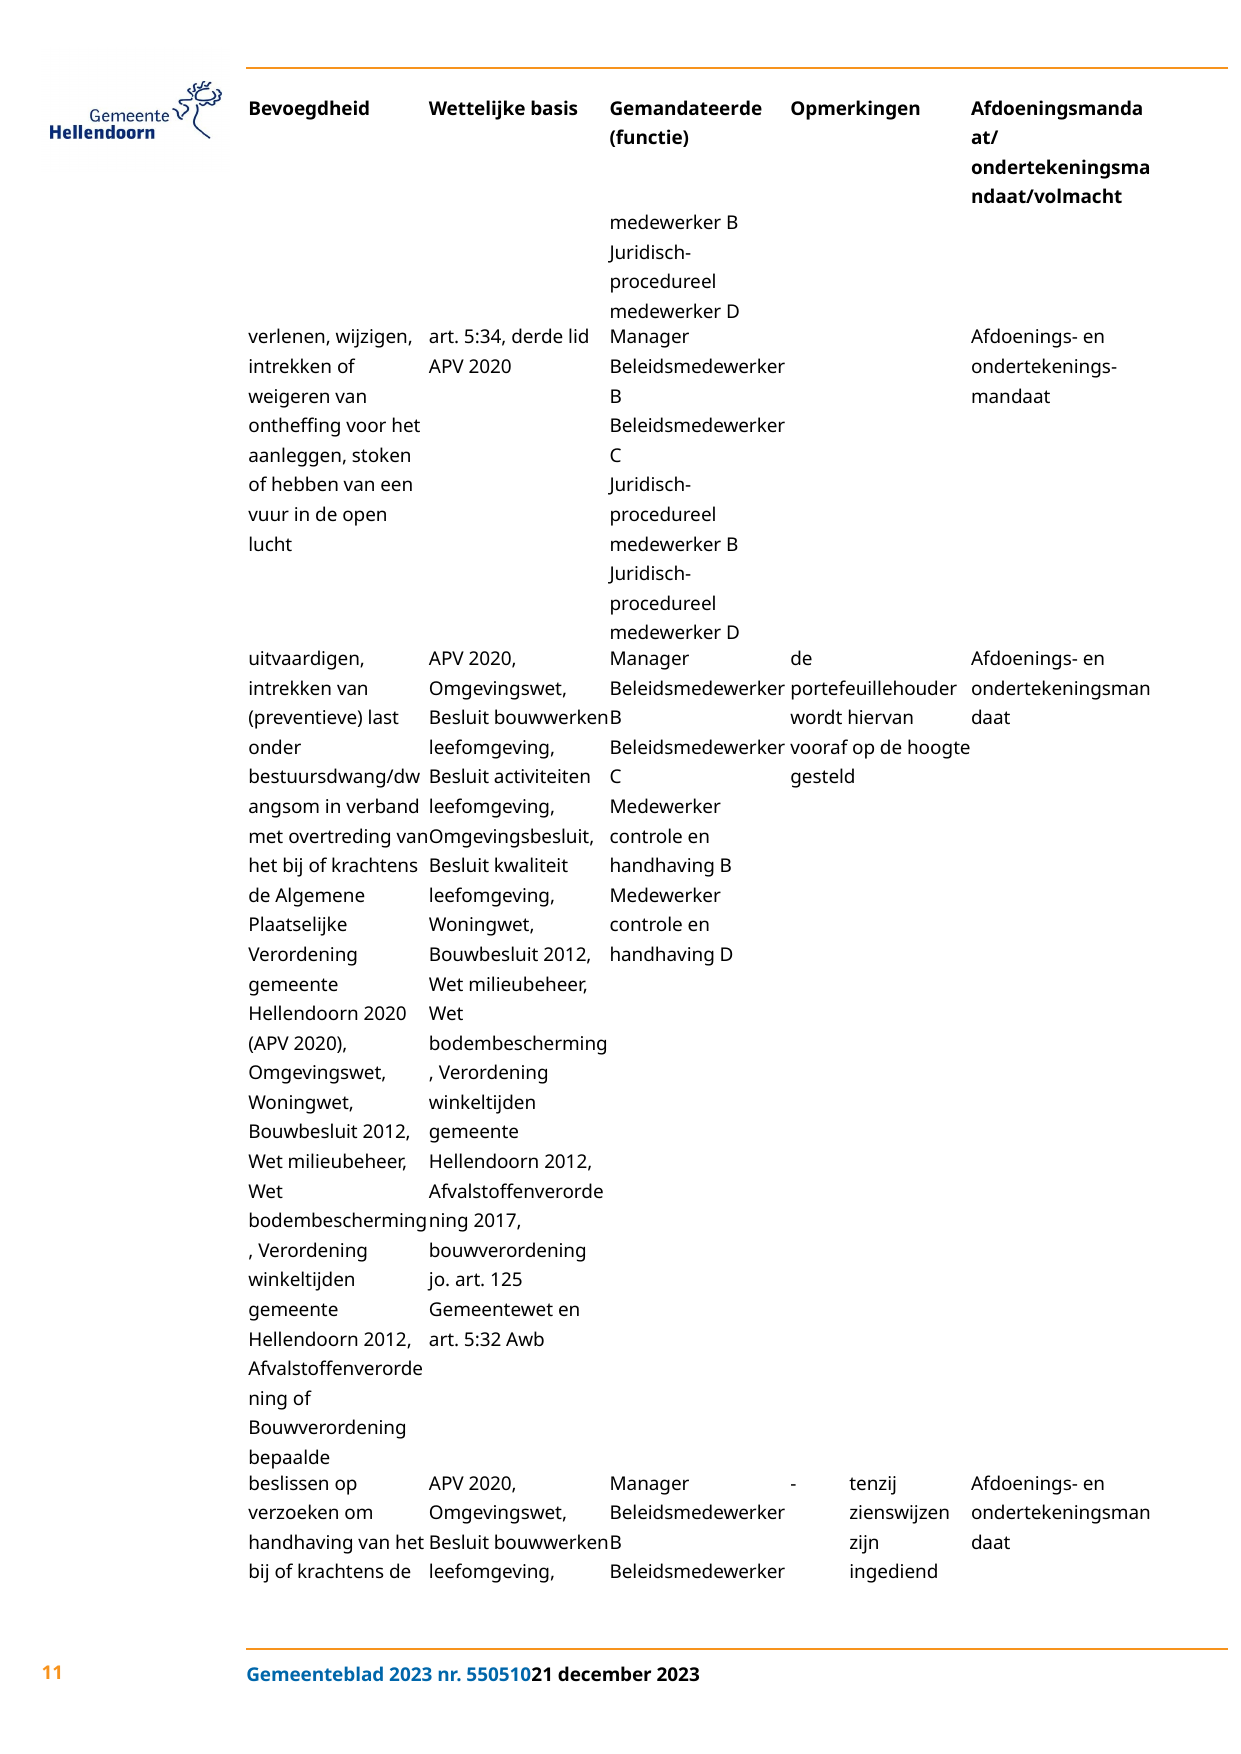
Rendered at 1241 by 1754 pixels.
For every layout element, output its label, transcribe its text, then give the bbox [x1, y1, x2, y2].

picture [41, 47, 231, 172]
table_cell [971, 209, 1152, 324]
table_cell [790, 324, 971, 645]
table_header Opmerkingen [790, 95, 971, 209]
table_cell de portefeuillehouder wordt hiervan vooraf op de hoogte gesteld [790, 645, 971, 1470]
table_cell art. 5:34, derde lid APV 2020 [429, 324, 609, 645]
table_cell [790, 209, 971, 324]
table_header Wettelijke basis [429, 95, 609, 209]
table_cell verlenen, wijzigen, intrekken of weigeren van ontheffing voor het aanleggen, stoken of hebben van een vuur in de open lucht [248, 324, 429, 645]
table_cell medewerker B Juridisch-procedureel medewerker D [609, 209, 790, 324]
table_header Gemandateer­de (functie) [609, 95, 790, 209]
table_cell APV 2020, Omgevingswet, Besluit bouwwerken leefomgeving, [429, 1470, 609, 1584]
table_header Bevoegdheid [248, 95, 429, 209]
table_cell APV 2020, Omgevingswet, Besluit bouwwerken leefomgeving, Besluit activiteiten leefomgeving, Omgevingsbesluit, Besluit kwaliteit leefomgeving, Woningwet, Bouwbesluit 2012, Wet milieubeheer, Wet bodembescherming, Verordening winkeltijden gemeente Hellendoorn 2012, Afvalstoffenverordening 2017, bouwverordening jo. art. 125 Gemeentewet en art. 5:32 Awb [429, 645, 609, 1470]
table_cell Afdoenings- en ondertekeningsmandaat [971, 1470, 1152, 1584]
table_cell Afdoenings- en ondertekenings­man­daat [971, 324, 1152, 645]
table_cell Manager Beleidsmedewerker B Beleidsmedewerker C Juridisch-procedureel medewerker B Juridisch-procedureel medewerker D [609, 324, 790, 645]
table_cell Manager Beleidsmedewerker B Beleidsmedewerker [609, 1470, 790, 1584]
table_cell Manager Beleidsmedewerker B Beleidsmedewerker C Medewerker controle en handhaving B Medewerker controle en handhaving D [609, 645, 790, 1470]
table_cell tenzij zienswijzen zijn ingediend [790, 1470, 971, 1584]
table_header Afdoeningsmandaat/ondertekeningsmandaat/volmacht [971, 95, 1152, 209]
table_cell beslissen op verzoeken om handhaving van het bij of krachtens de [248, 1470, 429, 1584]
table_cell [248, 209, 429, 324]
table_cell uitvaardigen, intrekken van (preventieve) last onder bestuursdwang/dwangsom in verband met overtreding van het bij of krachtens de Algemene Plaatselijke Verordening gemeente Hellendoorn 2020 (APV 2020), Omgevingswet, Woningwet, Bouwbesluit 2012, Wet milieubeheer, Wet bodembescherming, Verordening winkeltijden gemeente Hellendoorn 2012, Afvalstoffenverordening of Bouwverordening bepaalde [248, 645, 429, 1470]
table_cell Afdoenings- en ondertekeningsmandaat [971, 645, 1152, 1470]
table_cell [429, 209, 609, 324]
